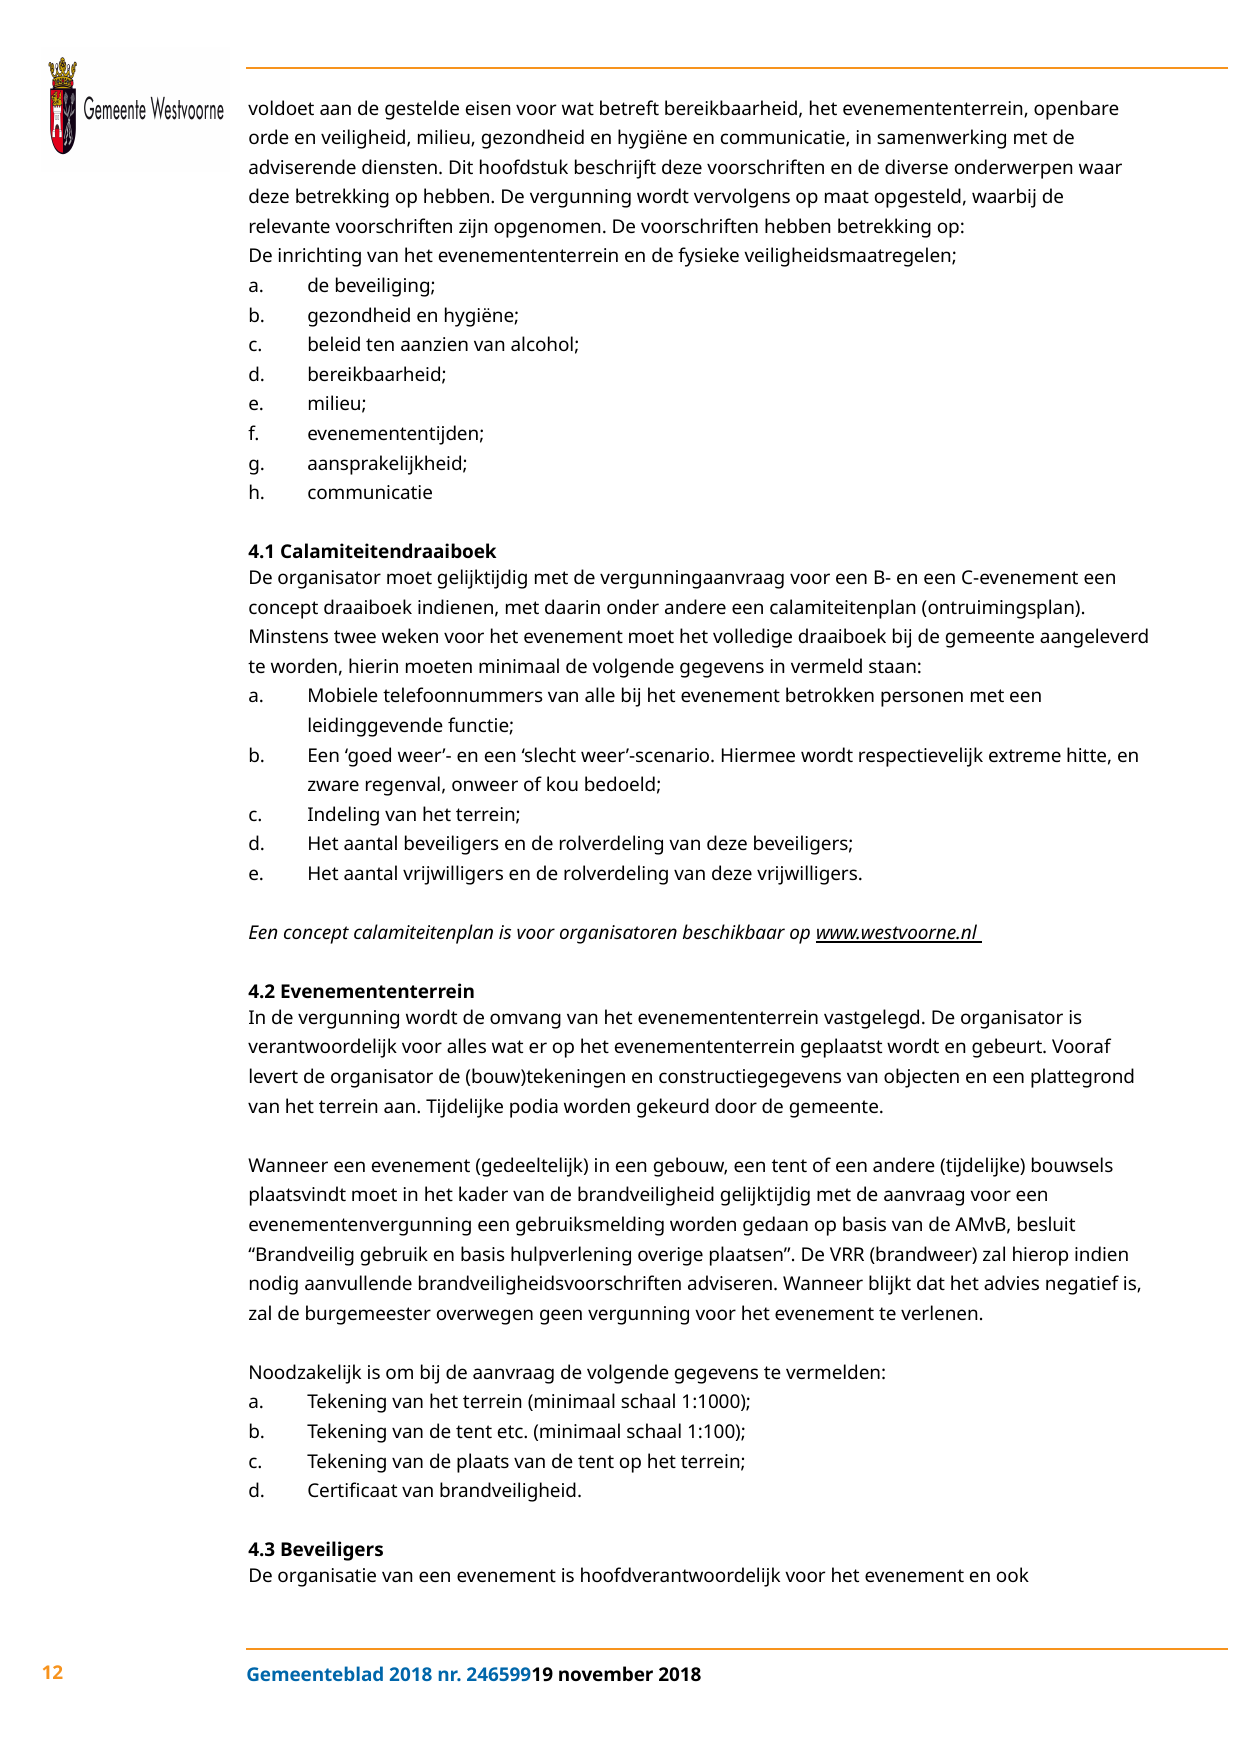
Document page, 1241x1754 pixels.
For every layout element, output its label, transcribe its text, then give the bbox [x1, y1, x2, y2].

list beleid ten aanzien van alcohol; [248, 331, 1152, 357]
list bereikbaarheid; [248, 361, 1152, 387]
list Indeling van het terrein; [248, 801, 1152, 827]
text De inrichting van het evenemententerrein en de fysieke veiligheidsmaatregelen; [248, 243, 1152, 268]
list Certificaat van brandveiligheid. [248, 1477, 1152, 1503]
text De organisatie van een evenement is hoofdverantwoordelijk voor het evenement en ook [248, 1562, 1152, 1588]
list Tekening van de tent etc. (minimaal schaal 1:100); [248, 1418, 1152, 1444]
list gezondheid en hygiëne; [248, 302, 1152, 328]
text In de vergunning wordt de omvang van het evenemententerrein vastgelegd. De organisator is verantwoordelijk voor alles wat er op het evenemententerrein geplaatst wordt en gebeurt. Vooraf levert de organisator de (bouw)tekeningen en constructiegegevens van objecten en een plattegrond van het terrein aan. Tijdelijke podia worden gekeurd door de gemeente. [248, 1004, 1152, 1119]
picture [41, 47, 231, 172]
list communicatie [248, 479, 1152, 505]
list Het aantal vrijwilligers en de rolverdeling van deze vrijwilligers. [248, 860, 1152, 886]
list Tekening van de plaats van de tent op het terrein; [248, 1448, 1152, 1474]
text voldoet aan de gestelde eisen voor wat betreft bereikbaarheid, het evenemententerrein, openbare orde en veiligheid, milieu, gezondheid en hygiëne en communicatie, in samenwerking met de adviserende diensten. Dit hoofdstuk beschrijft deze voorschriften en de diverse onderwerpen waar deze betrekking op hebben. De vergunning wordt vervolgens op maat opgesteld, waarbij de relevante voorschriften zijn opgenomen. De voorschriften hebben betrekking op: [248, 95, 1152, 239]
list evenemententijden; [248, 420, 1152, 446]
text 4.2 Evenemententerrein [248, 978, 1152, 1004]
list aansprakelijkheid; [248, 450, 1152, 476]
text 4.1 Calamiteitendraaiboek [248, 538, 1152, 564]
list Een ‘goed weer’- en een ‘slecht weer’-scenario. Hiermee wordt respectievelijk extreme hitte, en zware regenval, onweer of kou bedoeld; [248, 742, 1152, 797]
list milieu; [248, 391, 1152, 416]
list de beveiliging; [248, 272, 1152, 298]
text Een concept calamiteitenplan is voor organisatoren beschikbaar op www.westvoorne.nl [248, 919, 1152, 945]
list Mobiele telefoonnummers van alle bij het evenement betrokken personen met een leidinggevende functie; [248, 683, 1152, 738]
text De organisator moet gelijktijdig met de vergunningaanvraag voor een B- en een C-evenement een concept draaiboek indienen, met daarin onder andere een calamiteitenplan (ontruimingsplan). Minstens twee weken voor het evenement moet het volledige draaiboek bij de gemeente aangeleverd te worden, hierin moeten minimaal de volgende gegevens in vermeld staan: [248, 564, 1152, 679]
list Tekening van het terrein (minimaal schaal 1:1000); [248, 1389, 1152, 1414]
list Het aantal beveiligers en de rolverdeling van deze beveiligers; [248, 831, 1152, 856]
text 4.3 Beveiligers [248, 1537, 1152, 1562]
text Wanneer een evenement (gedeeltelijk) in een gebouw, een tent of een andere (tijdelijke) bouwsels plaatsvindt moet in het kader van de brandveiligheid gelijktijdig met de aanvraag voor een evenementenvergunning een gebruiksmelding worden gedaan op basis van de AMvB, besluit “Brandveilig gebruik en basis hulpverlening overige plaatsen”. De VRR (brandweer) zal hierop indien nodig aanvullende brandveiligheidsvoorschriften adviseren. Wanneer blijkt dat het advies negatief is, zal de burgemeester overwegen geen vergunning voor het evenement te verlenen. [248, 1152, 1152, 1326]
text Noodzakelijk is om bij de aanvraag de volgende gegevens te vermelden: [248, 1359, 1152, 1385]
